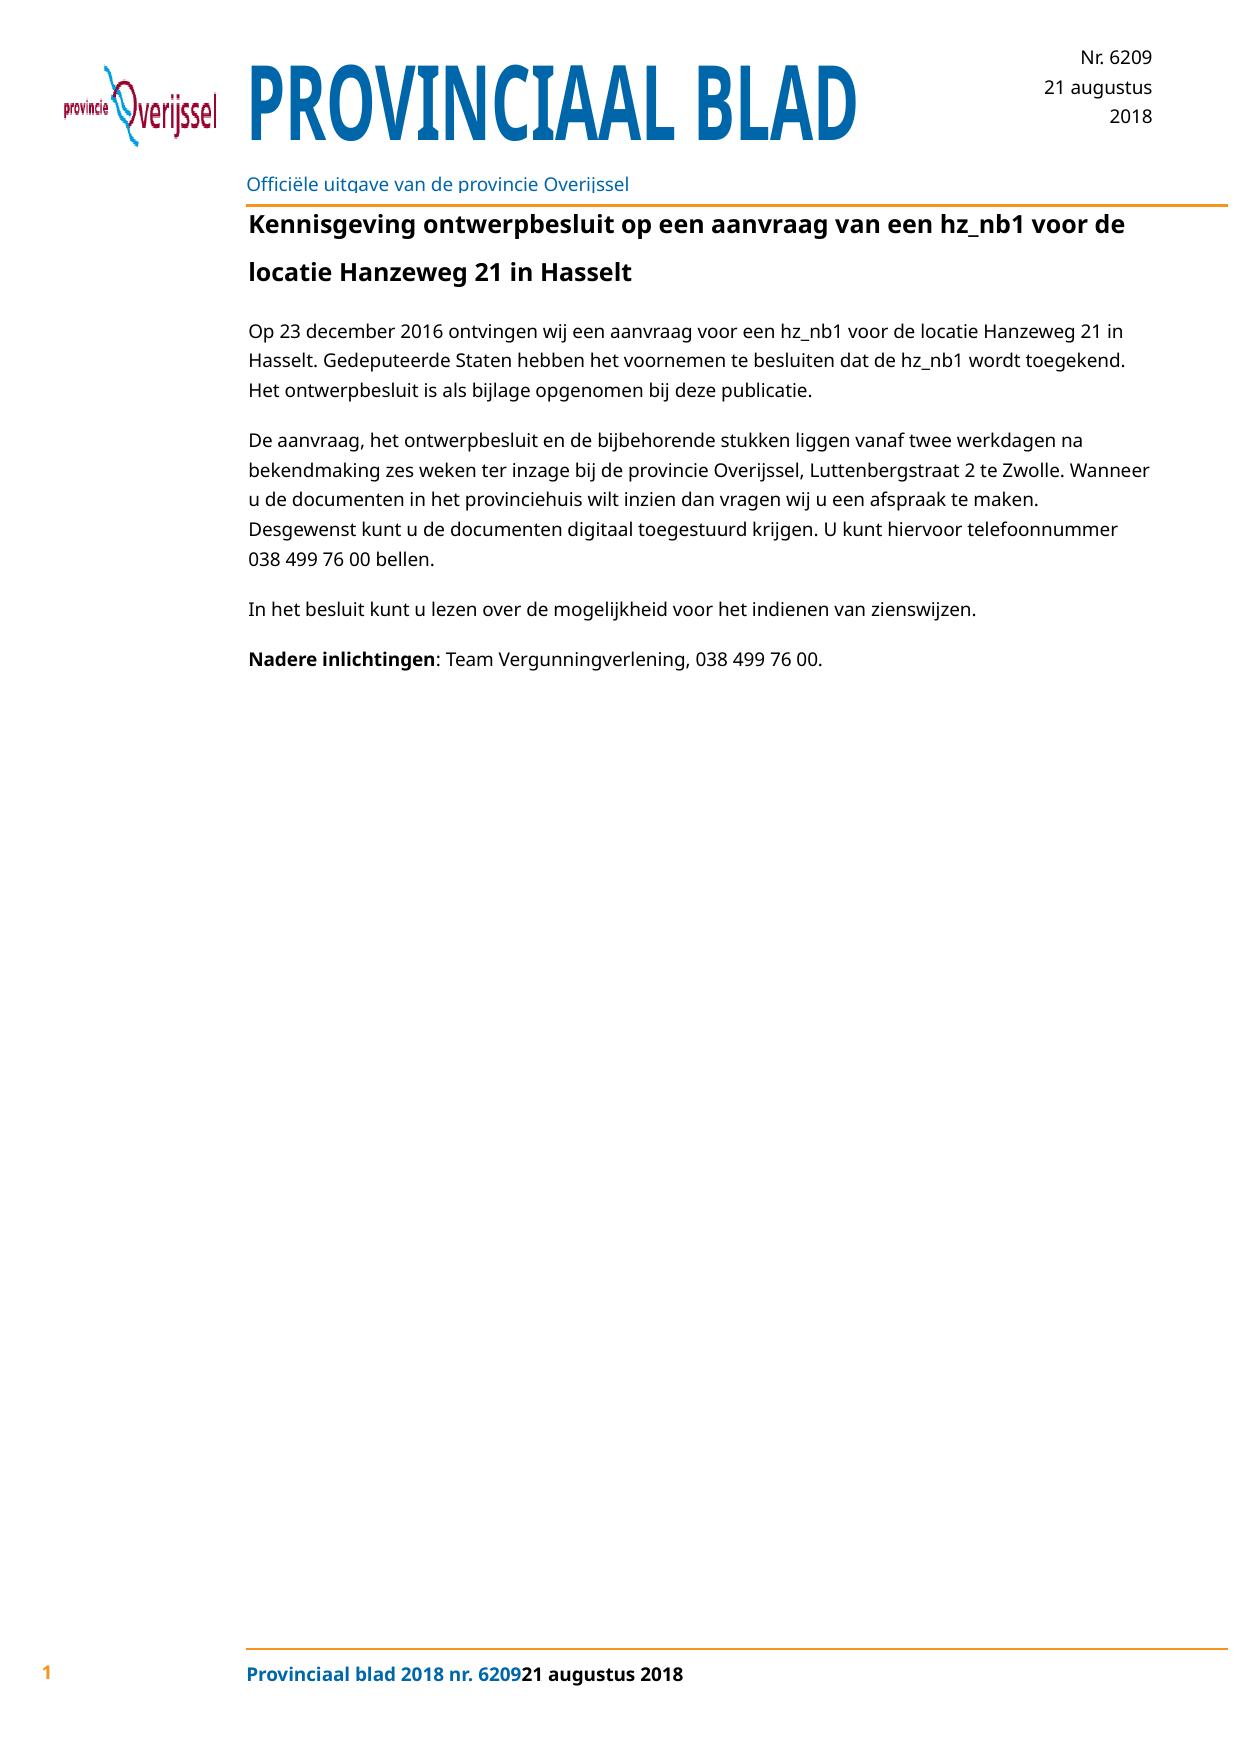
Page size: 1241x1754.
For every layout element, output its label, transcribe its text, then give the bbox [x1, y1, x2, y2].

picture [41, 47, 231, 172]
text De aanvraag, het ontwerpbesluit en de bijbehorende stukken liggen vanaf twee werkdagen na bekendmaking zes weken ter inzage bij de provincie Overijssel, Luttenbergstraat 2 te Zwolle. Wanneer u de documenten in het provinciehuis wilt inzien dan vragen wij u een afspraak te maken. Desgewenst kunt u de documenten digitaal toegestuurd krijgen. U kunt hiervoor telefoonnummer 038 499 76 00 bellen. [248, 427, 1152, 572]
text Kennisgeving ontwerpbesluit op een aanvraag van een hz_nb1 voor de locatie Hanzeweg 21 in Hasselt [248, 207, 1152, 288]
text In het besluit kunt u lezen over de mogelijkheid voor het indienen van zienswijzen. [248, 596, 1152, 622]
text Op 23 december 2016 ontvingen wij een aanvraag voor een hz_nb1 voor de locatie Hanzeweg 21 in Hasselt. Gedeputeerde Staten hebben het voornemen te besluiten dat de hz_nb1 wordt toegekend. Het ontwerpbesluit is als bijlage opgenomen bij deze publicatie. [248, 318, 1152, 403]
text Nadere inlichtingen: Team Vergunningverlening, 038 499 76 00. [248, 647, 1152, 672]
